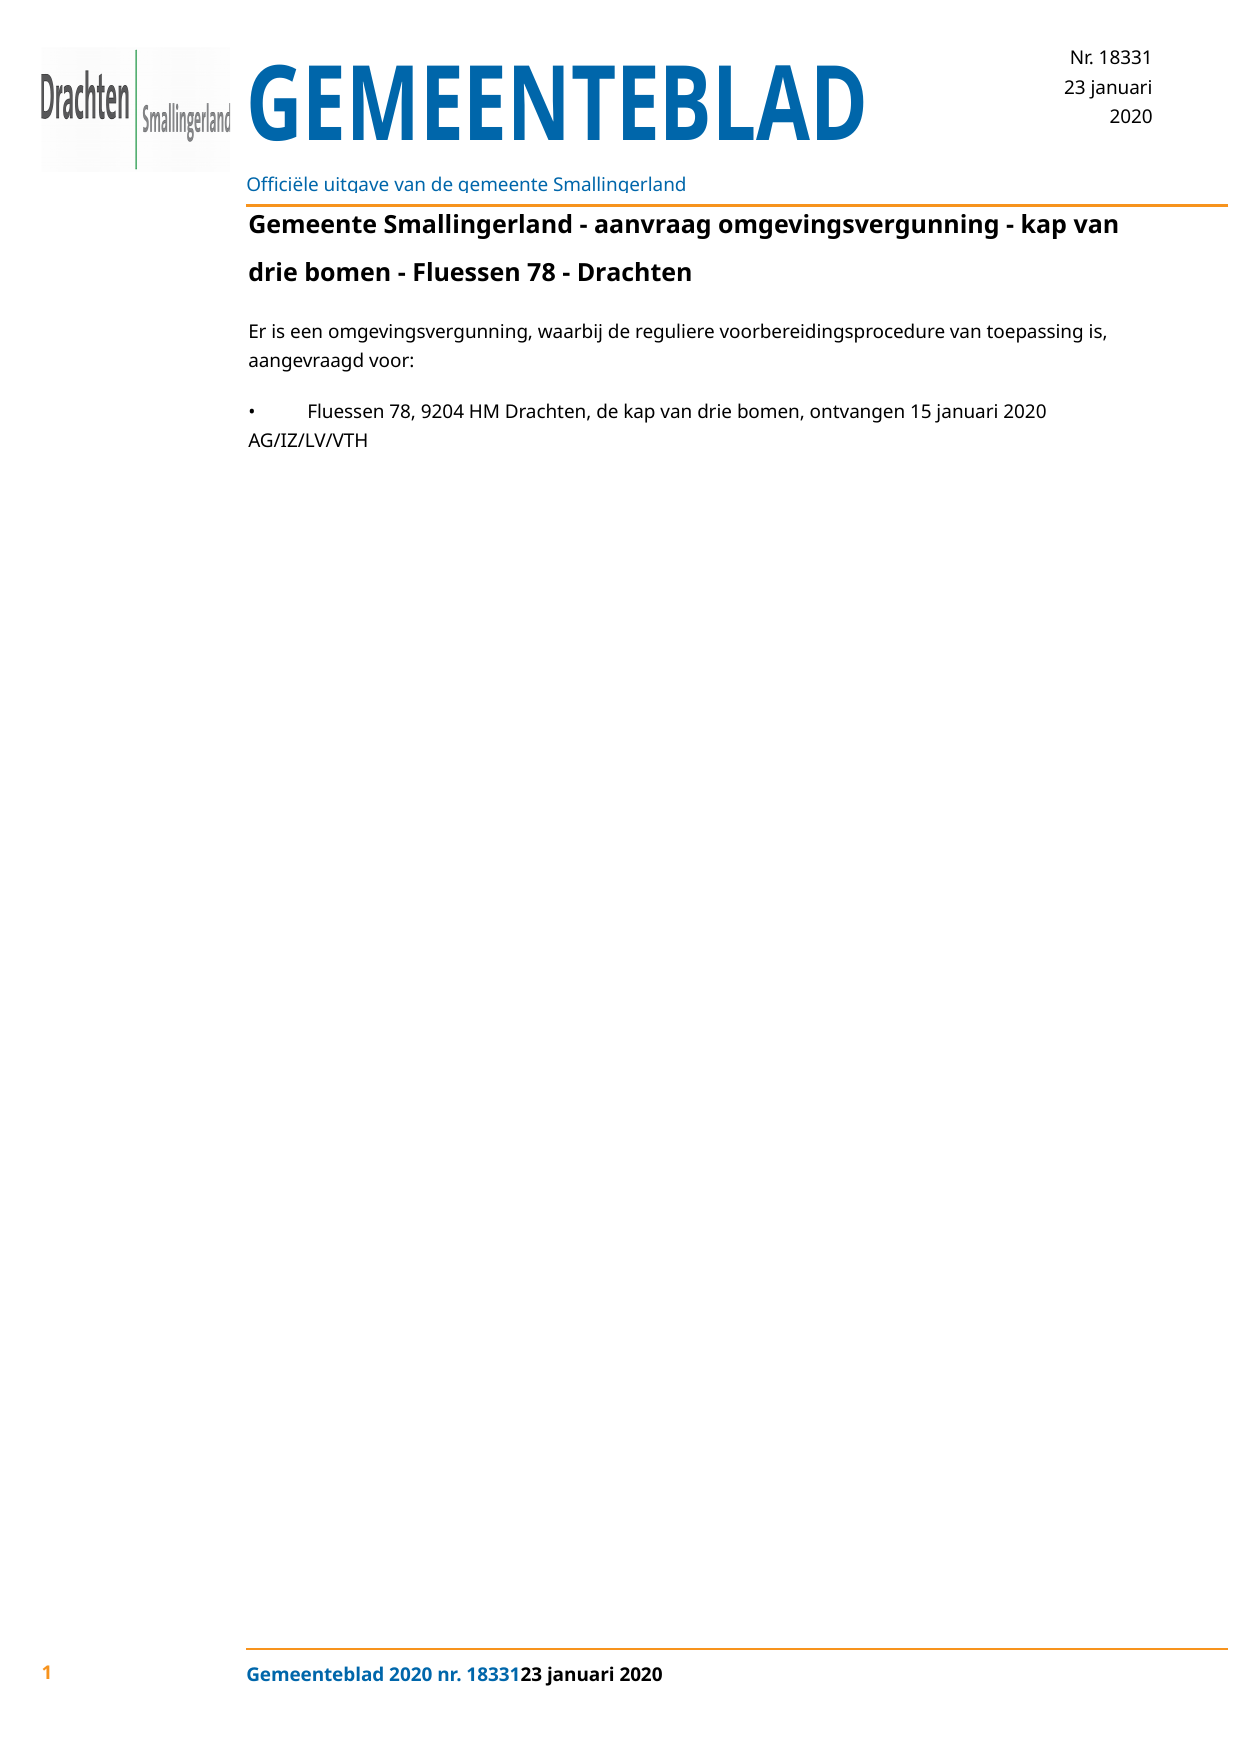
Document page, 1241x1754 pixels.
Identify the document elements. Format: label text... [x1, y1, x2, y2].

text Er is een omgevingsvergunning, waarbij de reguliere voorbereidingsprocedure van toepassing is, aangevraagd voor: [248, 318, 1152, 373]
list Fluessen 78, 9204 HM Drachten, de kap van drie bomen, ontvangen 15 januari 2020 [248, 398, 1152, 424]
picture [41, 47, 231, 172]
text AG/IZ/LV/VTH [248, 427, 1152, 453]
text Gemeente Smallingerland - aanvraag omgevingsvergunning - kap van drie bomen - Fluessen 78 - Drachten [248, 207, 1152, 288]
